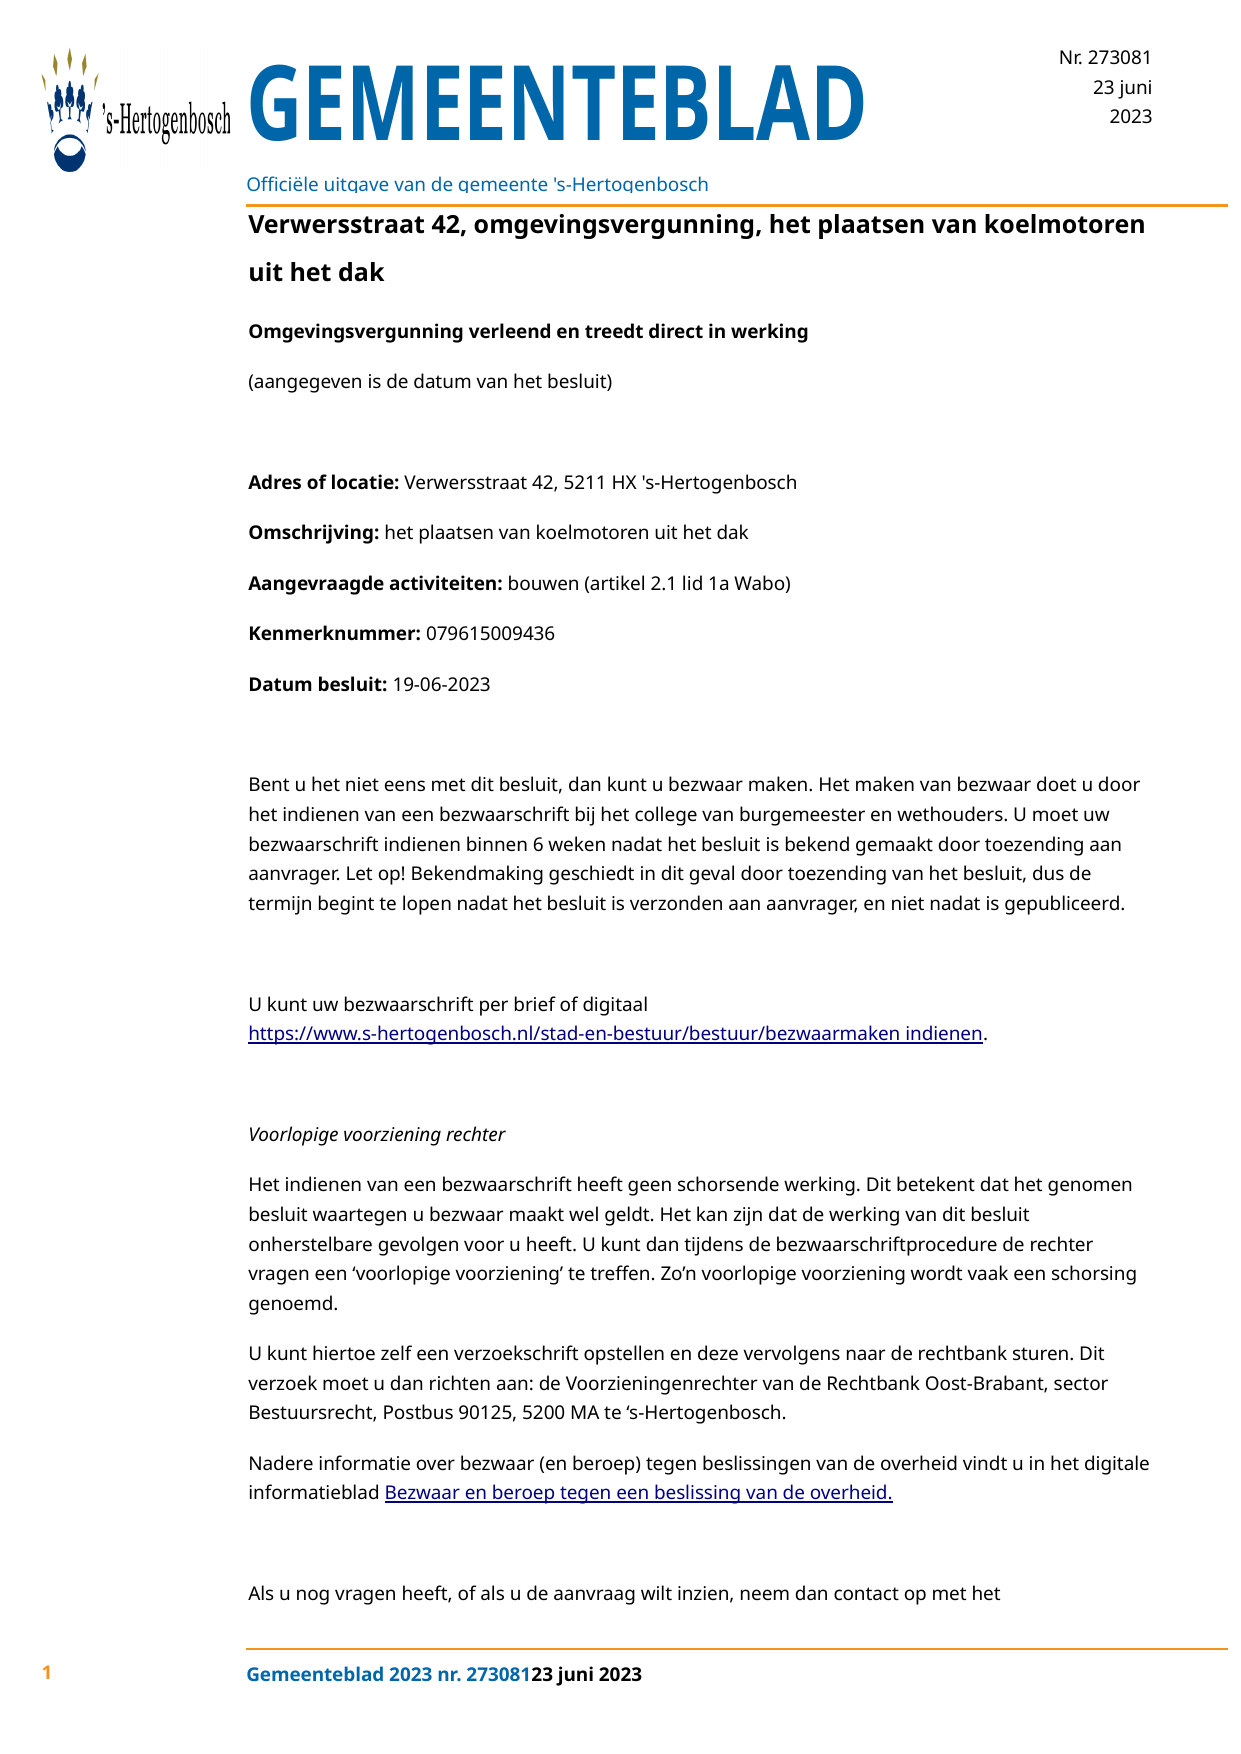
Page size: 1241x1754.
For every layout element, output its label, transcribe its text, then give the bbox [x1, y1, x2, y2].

text Aangevraagde activiteiten: bouwen (artikel 2.1 lid 1a Wabo) [248, 570, 1152, 596]
text Kenmerknummer: 079615009436 [248, 620, 1152, 646]
text Voorlopige voorziening rechter [248, 1121, 1152, 1147]
text Adres of locatie: Verwersstraat 42, 5211 HX 's-Hertogenbosch [248, 469, 1152, 495]
text Datum besluit: 19-06-2023 [248, 671, 1152, 697]
text Het indienen van een bezwaarschrift heeft geen schorsende werking. Dit betekent dat het genomen besluit waartegen u bezwaar maakt wel geldt. Het kan zijn dat de werking van dit besluit onherstelbare gevolgen voor u heeft. U kunt dan tijdens de bezwaarschriftprocedure de rechter vragen een ‘voorlopige voorziening’ te treffen. Zo’n voorlopige voorziening wordt vaak een schorsing genoemd. [248, 1172, 1152, 1316]
text Omschrijving: het plaatsen van koelmotoren uit het dak [248, 519, 1152, 545]
text U kunt hiertoe zelf een verzoekschrift opstellen en deze vervolgens naar de rechtbank sturen. Dit verzoek moet u dan richten aan: de Voorzieningenrechter van de Rechtbank Oost-Brabant, sector Bestuursrecht, Postbus 90125, 5200 MA te ‘s-Hertogenbosch. [248, 1340, 1152, 1425]
text Nadere informatie over bezwaar (en beroep) tegen beslissingen van de overheid vindt u in het digitale informatieblad Bezwaar en beroep tegen een beslissing van de overheid. [248, 1450, 1152, 1505]
text Omgevingsvergunning verleend en treedt direct in werking [248, 318, 1152, 344]
text (aangegeven is de datum van het besluit) [248, 368, 1152, 394]
text Bent u het niet eens met dit besluit, dan kunt u bezwaar maken. Het maken van bezwaar doet u door het indienen van een bezwaarschrift bij het college van burgemeester en wethouders. U moet uw bezwaarschrift indienen binnen 6 weken nadat het besluit is bekend gemaakt door toezending aan aanvrager. Let op! Bekendmaking geschiedt in dit geval door toezending van het besluit, dus de termijn begint te lopen nadat het besluit is verzonden aan aanvrager, en niet nadat is gepubliceerd. [248, 772, 1152, 916]
text U kunt uw bezwaarschrift per brief of digitaal https://www.s-hertogenbosch.nl/stad-en-bestuur/bestuur/bezwaarmaken indienen. [248, 991, 1152, 1046]
picture [41, 47, 231, 172]
text Verwersstraat 42, omgevingsvergunning, het plaatsen van koelmotoren uit het dak [248, 207, 1152, 288]
text Als u nog vragen heeft, of als u de aanvraag wilt inzien, neem dan contact op met het [248, 1580, 1152, 1606]
